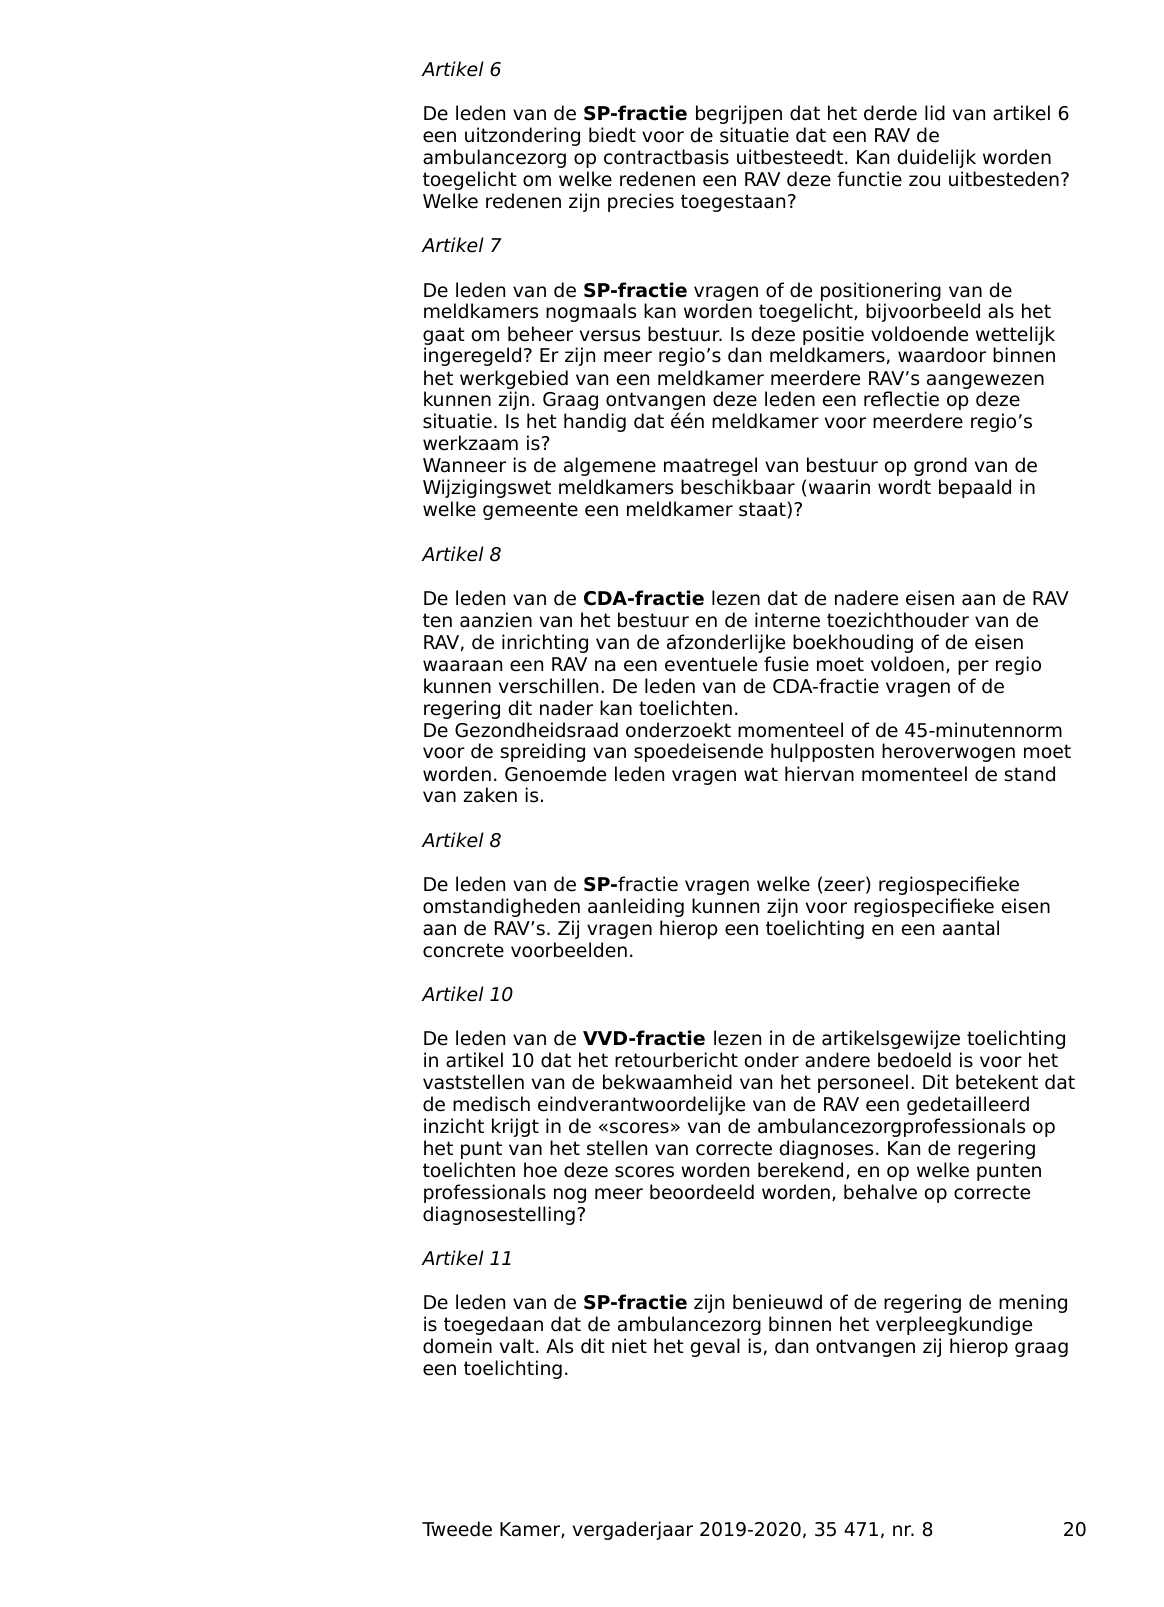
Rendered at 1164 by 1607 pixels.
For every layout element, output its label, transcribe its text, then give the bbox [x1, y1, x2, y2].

text De leden van de SP-fractie vragen of de positionering van de meldkamers nogmaals kan worden toegelicht, bijvoorbeeld als het gaat om beheer versus bestuur. Is deze positie voldoende wettelijk ingeregeld? Er zijn meer regio’s dan meldkamers, waardoor binnen het werkgebied van een meldkamer meerdere RAV’s aangewezen kunnen zijn. Graag ontvangen deze leden een reflectie op deze situatie. Is het handig dat één meldkamer voor meerdere regio’s werkzaam is? [422, 279, 1087, 455]
subtitle Artikel 11 [422, 1248, 1087, 1270]
subtitle Artikel 8 [422, 829, 1087, 852]
text De leden van de CDA-fractie lezen dat de nadere eisen aan de RAV ten aanzien van het bestuur en de interne toezichthouder van de RAV, de inrichting van de afzonderlijke boekhouding of de eisen waaraan een RAV na een eventuele fusie moet voldoen, per regio kunnen verschillen. De leden van de CDA-fractie vragen of de regering dit nader kan toelichten. [422, 588, 1087, 719]
subtitle Artikel 10 [422, 984, 1087, 1006]
text Wanneer is de algemene maatregel van bestuur op grond van de Wijzigingswet meldkamers beschikbaar (waarin wordt bepaald in welke gemeente een meldkamer staat)? [422, 455, 1087, 521]
subtitle Artikel 8 [422, 543, 1087, 565]
subtitle Artikel 7 [422, 235, 1087, 257]
subtitle Artikel 6 [422, 59, 1087, 81]
text De Gezondheidsraad onderzoekt momenteel of de 45-minutennorm voor de spreiding van spoedeisende hulpposten heroverwogen moet worden. Genoemde leden vragen wat hiervan momenteel de stand van zaken is. [422, 719, 1087, 807]
text De leden van de SP-fractie zijn benieuwd of de regering de mening is toegedaan dat de ambulancezorg binnen het verpleegkundige domein valt. Als dit niet het geval is, dan ontvangen zij hierop graag een toelichting. [422, 1292, 1087, 1380]
text De leden van de SP-fractie vragen welke (zeer) regiospecifieke omstandigheden aanleiding kunnen zijn voor regiospecifieke eisen aan de RAV’s. Zij vragen hierop een toelichting en een aantal concrete voorbeelden. [422, 874, 1087, 962]
text De leden van de VVD-fractie lezen in de artikelsgewijze toelichting in artikel 10 dat het retourbericht onder andere bedoeld is voor het vaststellen van de bekwaamheid van het personeel. Dit betekent dat de medisch eindverantwoordelijke van de RAV een gedetailleerd inzicht krijgt in de «scores» van de ambulancezorgprofessionals op het punt van het stellen van correcte diagnoses. Kan de regering toelichten hoe deze scores worden berekend, en op welke punten professionals nog meer beoordeeld worden, behalve op correcte diagnosestelling? [422, 1028, 1087, 1226]
text De leden van de SP-fractie begrijpen dat het derde lid van artikel 6 een uitzondering biedt voor de situatie dat een RAV de ambulancezorg op contractbasis uitbesteedt. Kan duidelijk worden toegelicht om welke redenen een RAV deze functie zou uitbesteden? Welke redenen zijn precies toegestaan? [422, 103, 1087, 213]
